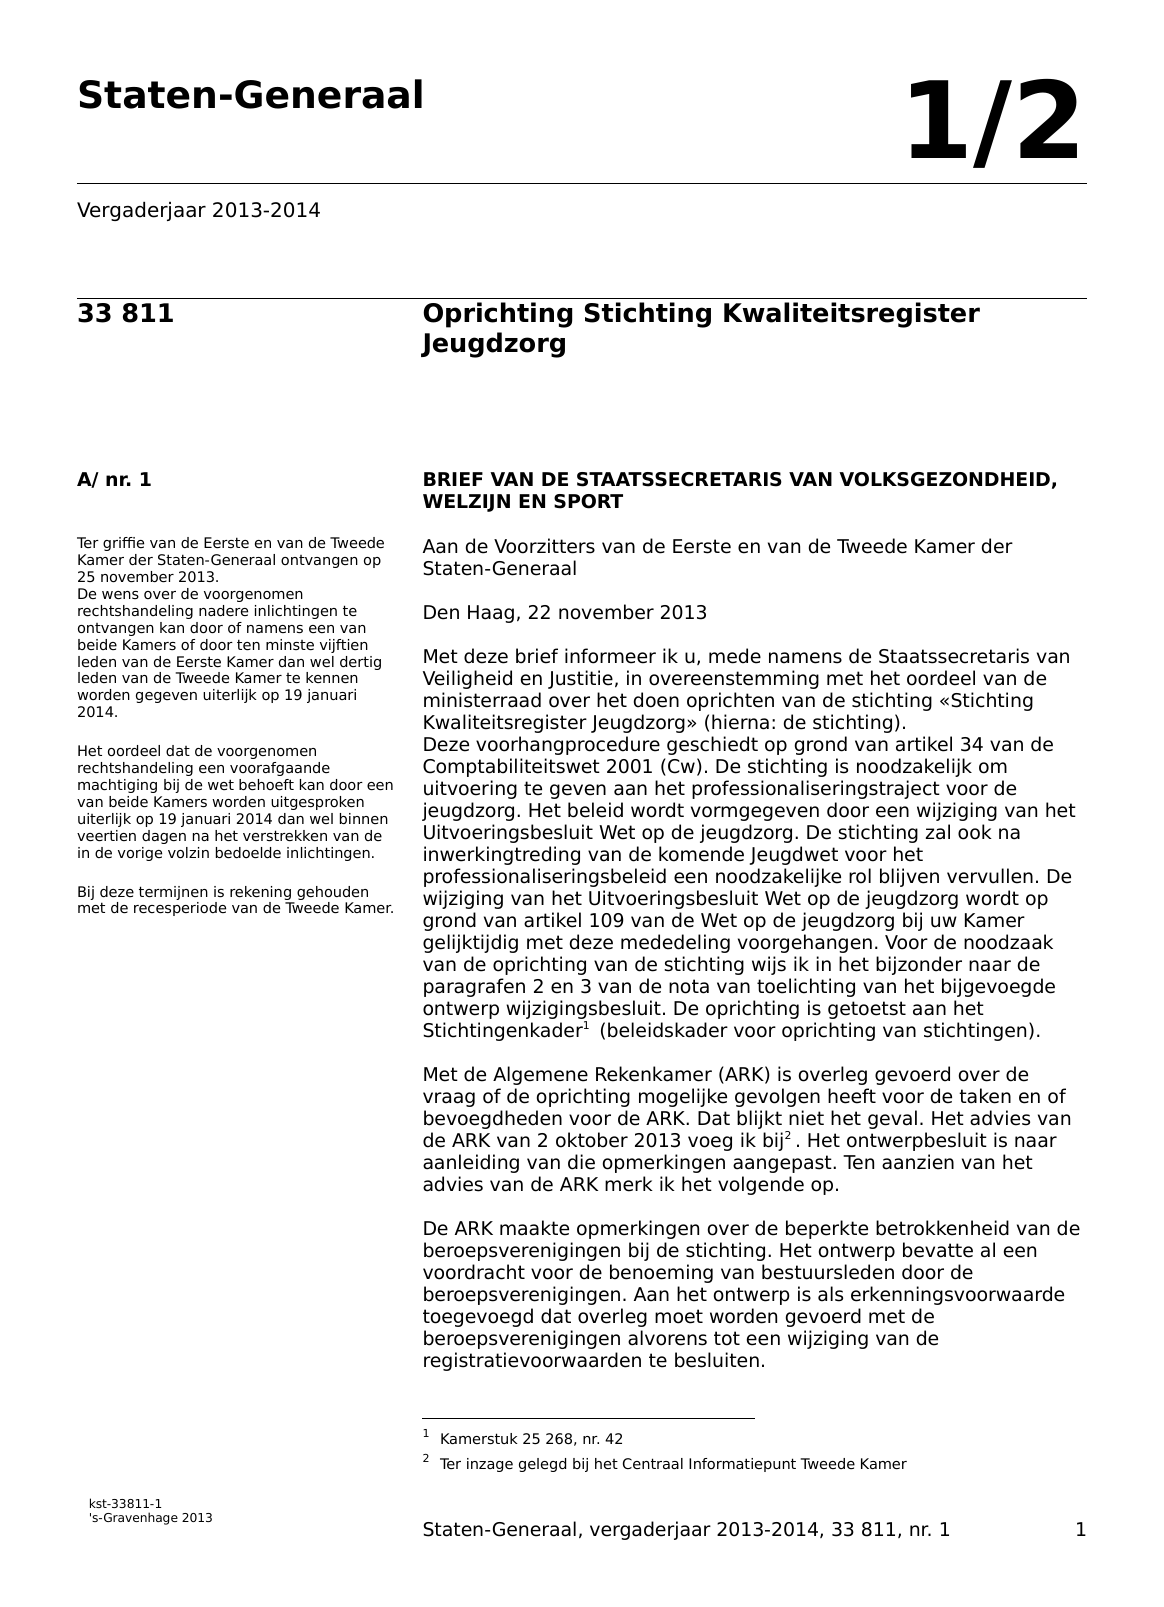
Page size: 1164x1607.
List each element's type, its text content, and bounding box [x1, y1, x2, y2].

text De ARK maakte opmerkingen over de beperkte betrokkenheid van de beroepsverenigingen bij de stichting. Het ontwerp bevatte al een voordracht voor de benoeming van bestuursleden door de beroepsverenigingen. Aan het ontwerp is als erkenningsvoorwaarde toegevoegd dat overleg moet worden gevoerd met de beroepsverenigingen alvorens tot een wijziging van de registratievoorwaarden te besluiten. [422, 1218, 1087, 1372]
text Aan de Voorzitters van de Eerste en van de Tweede Kamer der Staten-Generaal [422, 536, 1087, 579]
text Met deze brief informeer ik u, mede namens de Staatssecretaris van Veiligheid en Justitie, in overeenstemming met het oordeel van de ministerraad over het doen oprichten van de stichting «Stichting Kwaliteitsregister Jeugdzorg» (hierna: de stichting). [422, 646, 1087, 734]
text De wens over de voorgenomen rechtshandeling nadere inlichtingen te ontvangen kan door of namens een van beide Kamers of door ten minste vijftien leden van de Eerste Kamer dan wel dertig leden van de Tweede Kamer te kennen worden gegeven uiterlijk op 19 januari 2014. [77, 586, 399, 721]
text kst-33811-1 [88, 1497, 323, 1511]
text Het oordeel dat de voorgenomen rechtshandeling een voorafgaande machtiging bij de wet behoeft kan door een van beide Kamers worden uitgesproken uiterlijk op 19 januari 2014 dan wel binnen veertien dagen na het verstrekken van de in de vorige volzin bedoelde inlichtingen. [77, 743, 399, 861]
table_header Staten-Generaal [77, 59, 886, 183]
text Deze voorhangprocedure geschiedt op grond van artikel 34 van de Comptabiliteitswet 2001 (Cw). De stichting is noodzakelijk om uitvoering te geven aan het professionaliseringstraject voor de jeugdzorg. Het beleid wordt vormgegeven door een wijziging van het Uitvoeringsbesluit Wet op de jeugdzorg. De stichting zal ook na inwerkingtreding van de komende Jeugdwet voor het professionaliseringsbeleid een noodzakelijke rol blijven vervullen. De wijziging van het Uitvoeringsbesluit Wet op de jeugdzorg wordt op grond van artikel 109 van de Wet op de jeugdzorg bij uw Kamer gelijktijdig met deze mededeling voorgehangen. Voor de noodzaak van de oprichting van de stichting wijs ik in het bijzonder naar de paragrafen 2 en 3 van de nota van toelichting van het bijgevoegde ontwerp wijzigingsbesluit. De oprichting is getoetst aan het Stichtingenkader (beleidskader voor oprichting van stichtingen). [422, 734, 1087, 1041]
table_header 1/2 [886, 59, 1087, 183]
text Den Haag, 22 november 2013 [422, 602, 1087, 624]
text Ter inzage gelegd bij het Centraal Informatiepunt Tweede Kamer [422, 1452, 1087, 1474]
text [77, 861, 399, 884]
text Bij deze termijnen is rekening gehouden met de recesperiode van de Tweede Kamer. [77, 884, 399, 917]
text Met de Algemene Rekenkamer (ARK) is overleg gevoerd over de vraag of de oprichting mogelijke gevolgen heeft voor de taken en of bevoegdheden voor de ARK. Dat blijkt niet het geval. Het advies van de ARK van 2 oktober 2013 voeg ik bij. Het ontwerpbesluit is naar aanleiding van die opmerkingen aangepast. Ten aanzien van het advies van de ARK merk ik het volgende op. [422, 1064, 1087, 1196]
text 's-Gravenhage 2013 [88, 1511, 323, 1525]
text [77, 721, 399, 743]
table_cell Vergaderjaar 2013-2014 [77, 184, 1087, 298]
subtitle A/ nr. 1 BRIEF VAN DE STAATSSECRETARIS VAN VOLKSGEZONDHEID, WELZIJN EN SPORT [77, 469, 1087, 513]
text Ter griffie van de Eerste en van de Tweede Kamer der Staten-Generaal ontvangen op 25 november 2013. [77, 536, 399, 586]
text Kamerstuk 25 268, nr. 42 [422, 1427, 1087, 1449]
subtitle 33 811 Oprichting Stichting Kwaliteitsregister Jeugdzorg [77, 299, 1087, 358]
